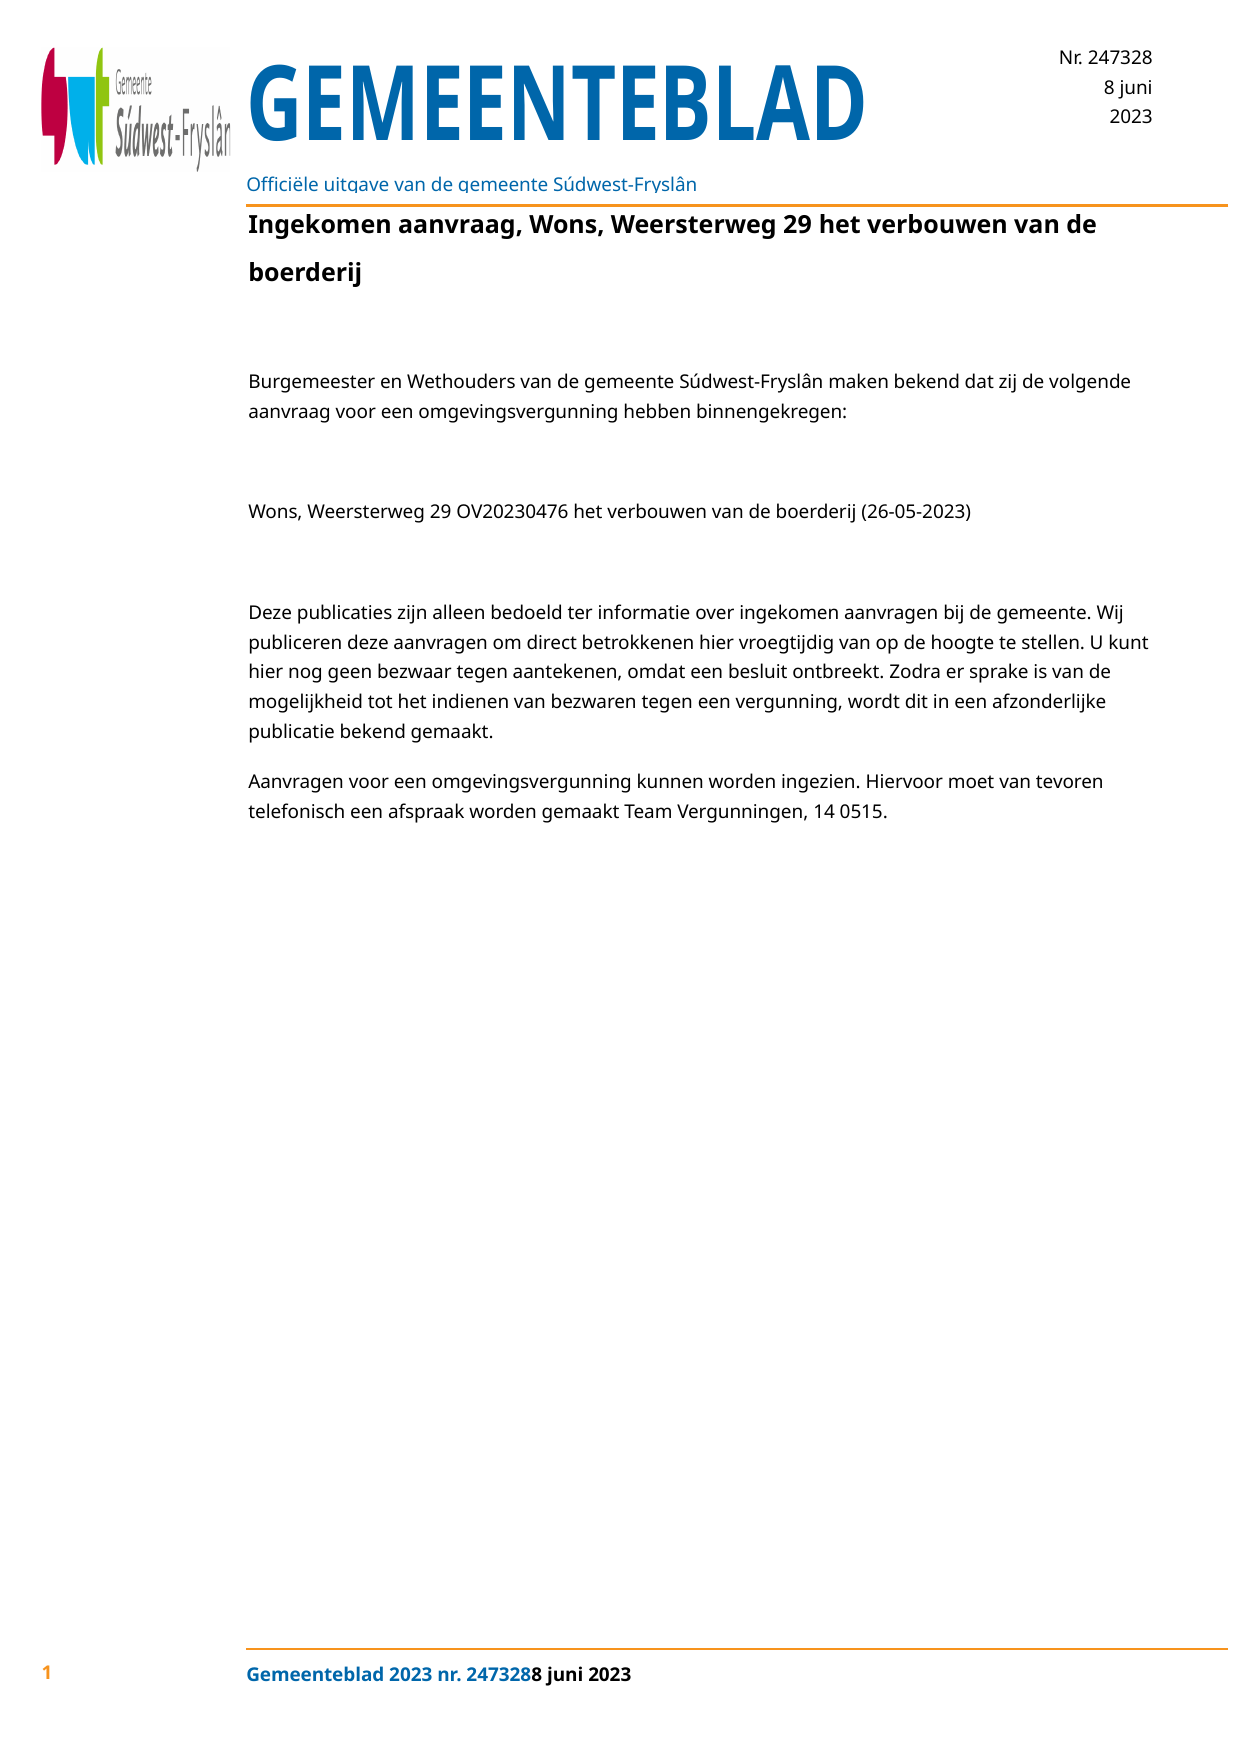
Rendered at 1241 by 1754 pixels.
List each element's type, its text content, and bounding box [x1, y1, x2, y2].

text Burgemeester en Wethouders van de gemeente Súdwest-Fryslân maken bekend dat zij de volgende aanvraag voor een omgevingsvergunning hebben binnengekregen: [248, 368, 1152, 424]
text Ingekomen aanvraag, Wons, Weersterweg 29 het verbouwen van de boerderij [248, 207, 1152, 288]
text Aanvragen voor een omgevingsvergunning kunnen worden ingezien. Hiervoor moet van tevoren telefonisch een afspraak worden gemaakt Team Vergunningen, 14 0515. [248, 768, 1152, 824]
text Deze publicaties zijn alleen bedoeld ter informatie over ingekomen aanvragen bij de gemeente. Wij publiceren deze aanvragen om direct betrokkenen hier vroegtijdig van op de hoogte te stellen. U kunt hier nog geen bezwaar tegen aantekenen, omdat een besluit ontbreekt. Zodra er sprake is van de mogelijkheid tot het indienen van bezwaren tegen een vergunning, wordt dit in een afzonderlijke publicatie bekend gemaakt. [248, 599, 1152, 744]
picture [41, 47, 231, 172]
text Wons, Weersterweg 29 OV20230476 het verbouwen van de boerderij (26-05-2023) [248, 499, 1152, 524]
